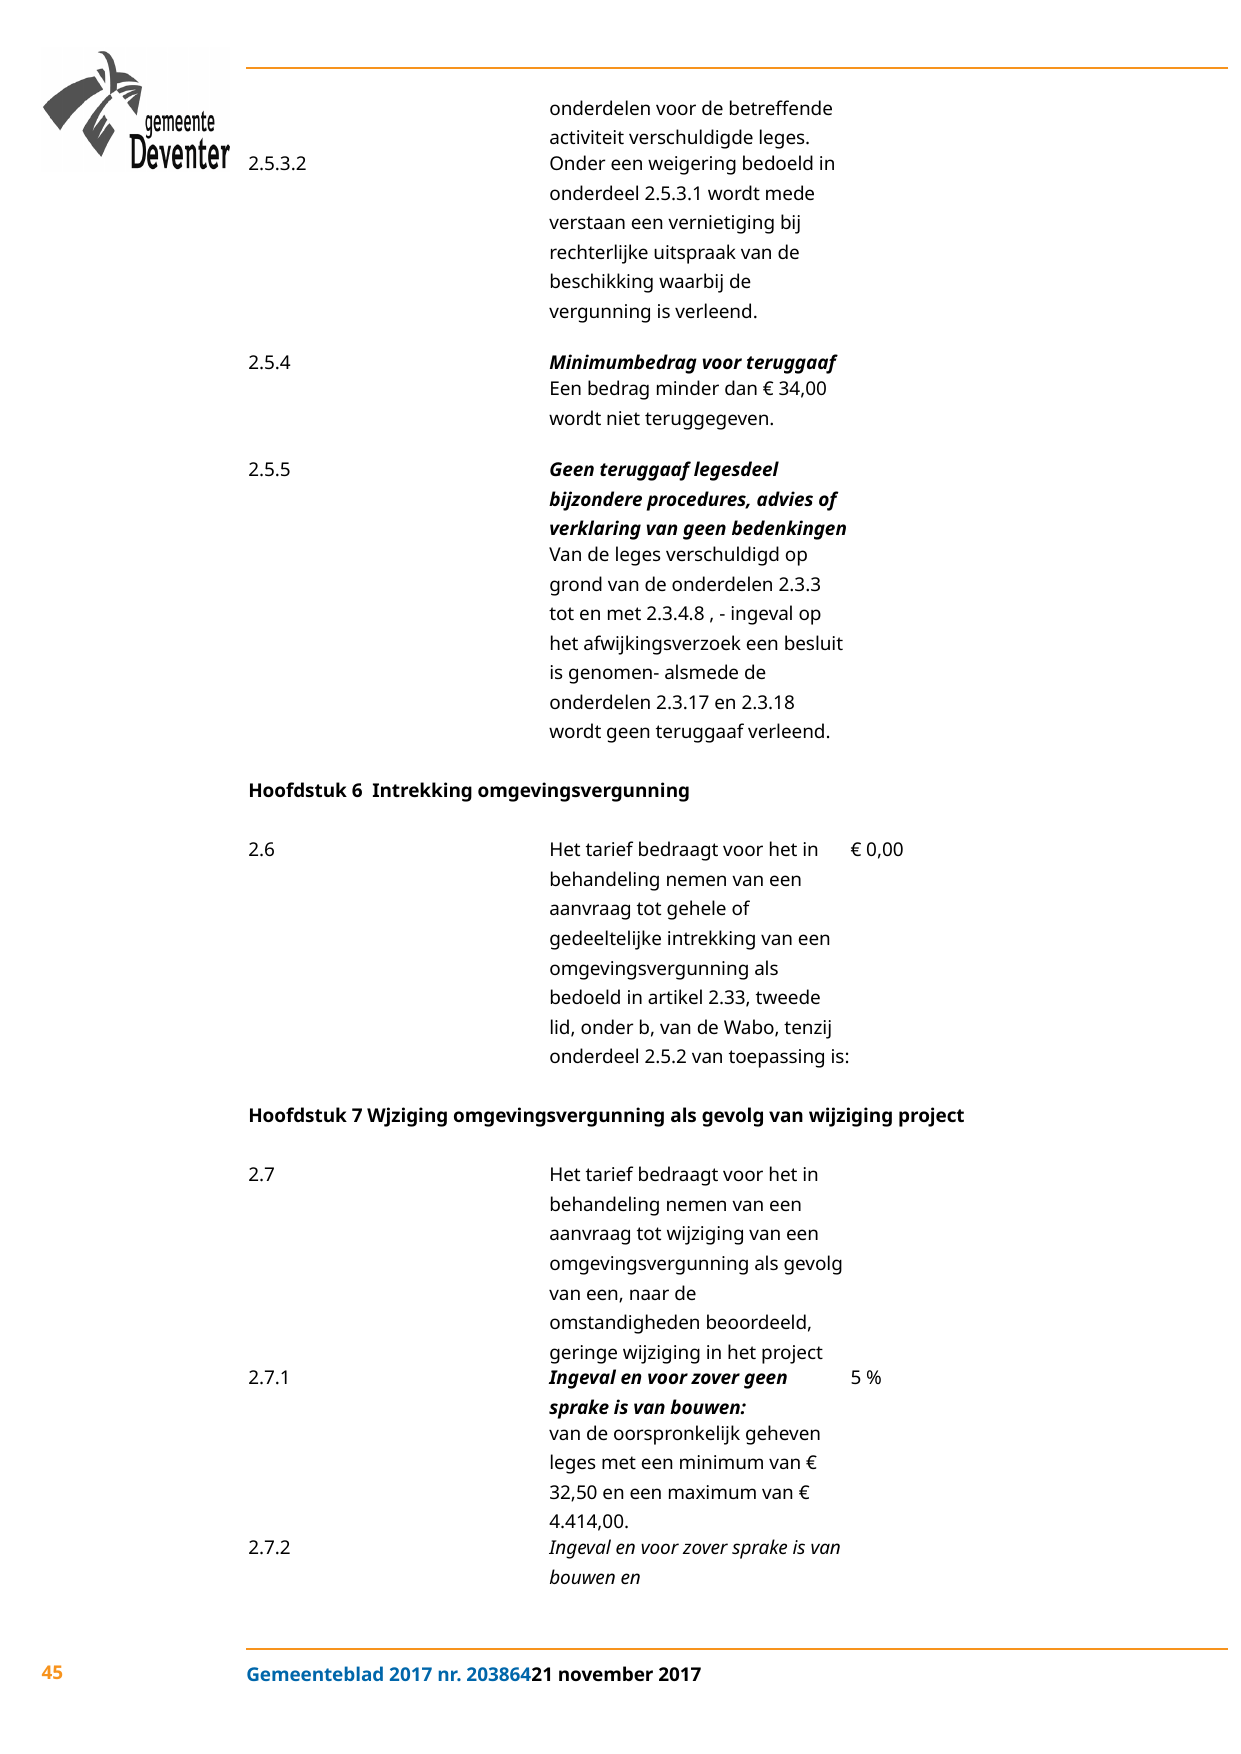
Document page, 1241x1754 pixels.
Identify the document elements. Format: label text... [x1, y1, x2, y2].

table_cell [248, 1420, 549, 1534]
table_cell 2.5.3.2 [248, 150, 549, 324]
table_cell 2.7.1 [248, 1365, 549, 1420]
table_cell Van de leges verschuldigd op grond van de onderdelen 2.3.3 tot en met 2.3.4.8 , - ingeval op het afwijkingsverzoek een besluit is genomen- alsmede de onderdelen 2.3.17 en 2.3.18 wordt geen teruggaaf verleend. [549, 541, 850, 744]
table_cell [850, 375, 1152, 431]
picture [41, 47, 231, 172]
table_header [850, 1161, 1152, 1364]
table_cell 2.7.2 [248, 1534, 549, 1590]
table_cell [850, 350, 1152, 375]
table_header € 0,00 [850, 836, 1152, 1069]
table_cell [850, 1420, 1152, 1534]
table_cell [248, 541, 549, 744]
table_cell Een bedrag minder dan € 34,00 wordt niet teruggegeven. [549, 375, 850, 431]
table_cell Onder een weigering bedoeld in onderdeel 2.5.3.1 wordt mede verstaan een vernietiging bij rechterlijke uitspraak van de beschikking waarbij de vergunning is verleend. [549, 150, 850, 324]
table_cell 2.5.5 [248, 456, 549, 541]
table_cell Ingeval en voor zover geen sprake is van bouwen: [549, 1365, 850, 1420]
table_cell [248, 324, 549, 349]
table_cell [850, 456, 1152, 541]
table_cell [549, 431, 850, 456]
text Hoofdstuk 6 Intrekking omgevingsvergunning [248, 777, 1152, 803]
table_cell Geen teruggaaf legesdeel bijzondere procedures, advies of verklaring van geen bedenkingen [549, 456, 850, 541]
table_cell 2.5.4 [248, 350, 549, 375]
table_cell Ingeval en voor zover sprake is van bouwen en [549, 1534, 850, 1590]
table_cell [850, 541, 1152, 744]
table_cell van de oorspronkelijk geheven leges met een minimum van € 32,50 en een maximum van € 4.414,00. [549, 1420, 850, 1534]
table_cell onderdelen voor de betreffende activiteit verschuldigde leges. [549, 95, 850, 150]
table_cell [850, 95, 1152, 150]
table_header Het tarief bedraagt voor het in behandeling nemen van een aanvraag tot wijziging van een omgevingsvergunning als gevolg van een, naar de omstandigheden beoordeeld, geringe wijziging in het project [549, 1161, 850, 1364]
table_cell [248, 375, 549, 431]
text Hoofdstuk 7 Wjziging omgevingsvergunning als gevolg van wijziging project [248, 1102, 1152, 1128]
table_cell [850, 324, 1152, 349]
table_cell [850, 150, 1152, 324]
table_header 2.7 [248, 1161, 549, 1364]
table_cell [248, 95, 549, 150]
table_cell [549, 324, 850, 349]
table_cell [850, 1534, 1152, 1590]
table_cell [850, 431, 1152, 456]
table_cell 5 % [850, 1365, 1152, 1420]
table_header 2.6 [248, 836, 549, 1069]
table_cell [248, 431, 549, 456]
table_header Het tarief bedraagt voor het in behandeling nemen van een aanvraag tot gehele of gedeeltelijke intrekking van een omgevingsvergunning als bedoeld in artikel 2.33, tweede lid, onder b, van de Wabo, tenzij onderdeel 2.5.2 van toepassing is: [549, 836, 850, 1069]
table_cell Minimumbedrag voor teruggaaf [549, 350, 850, 375]
